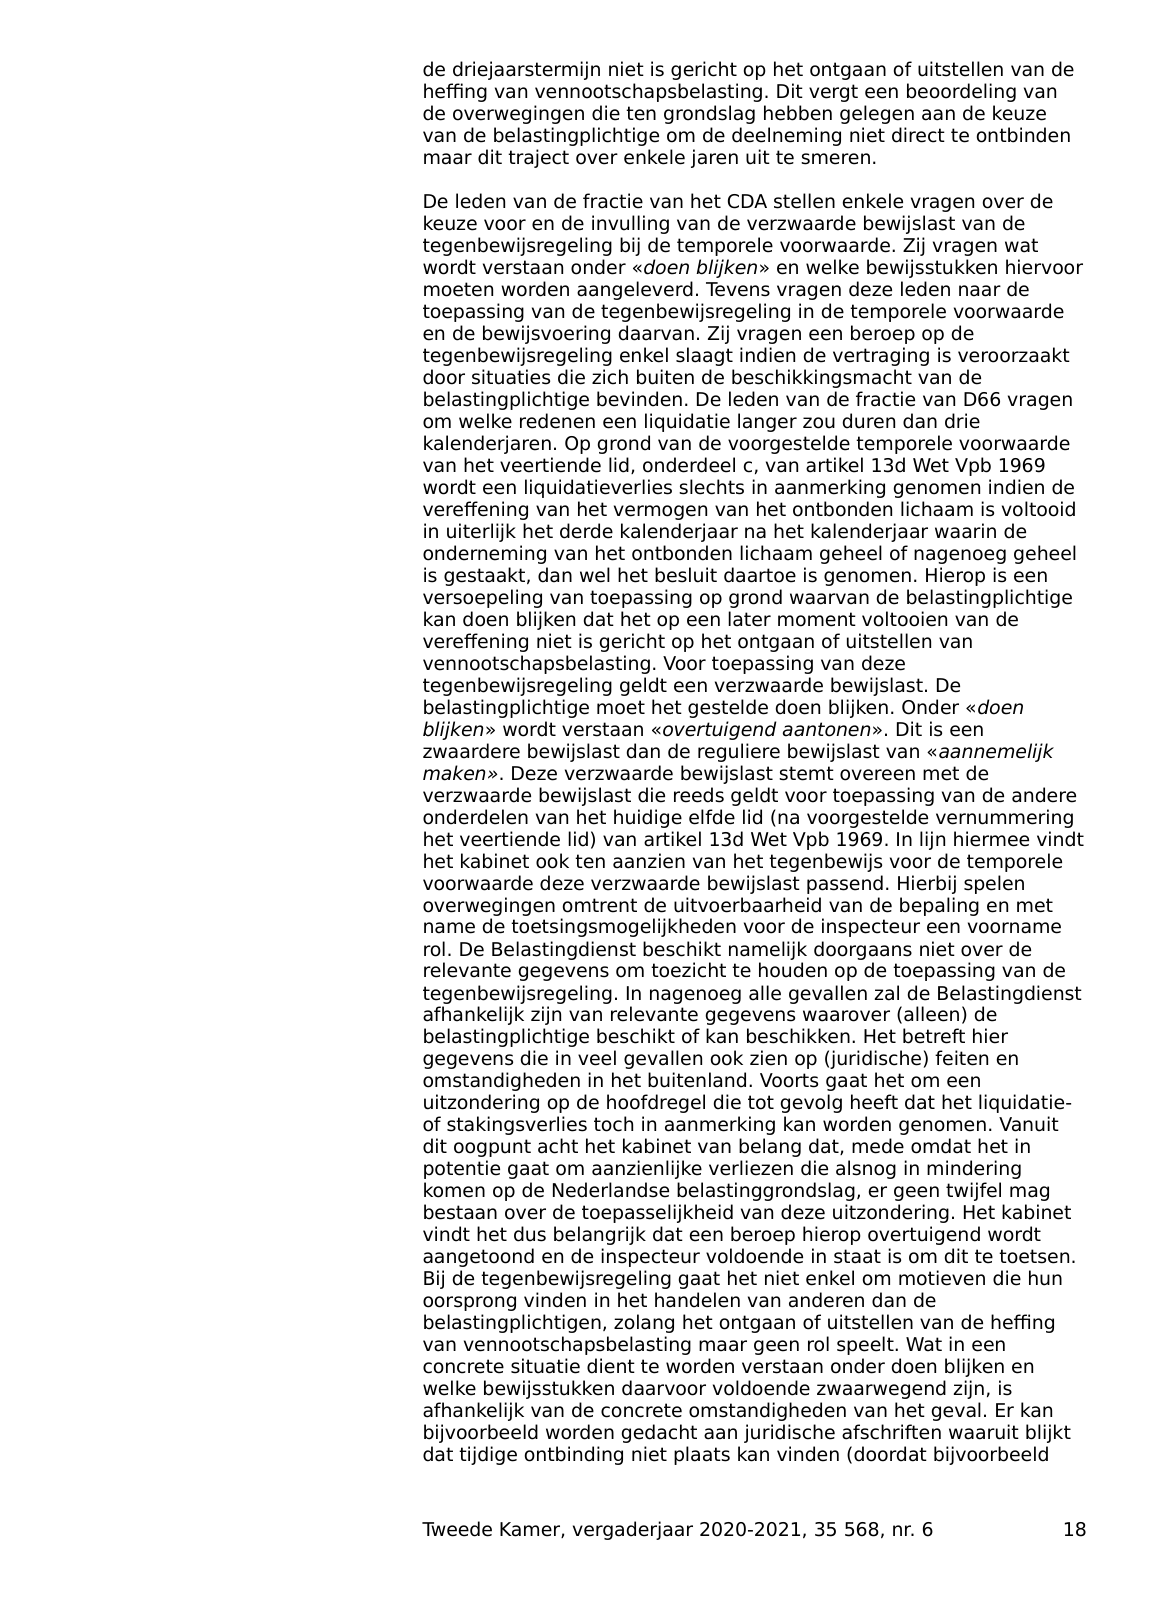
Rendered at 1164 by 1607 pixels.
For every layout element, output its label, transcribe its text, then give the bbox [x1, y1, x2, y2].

text de driejaarstermijn niet is gericht op het ontgaan of uitstellen van de heffing van vennootschapsbelasting. Dit vergt een beoordeling van de overwegingen die ten grondslag hebben gelegen aan de keuze van de belastingplichtige om de deelneming niet direct te ontbinden maar dit traject over enkele jaren uit te smeren. [422, 59, 1087, 169]
text De leden van de fractie van het CDA stellen enkele vragen over de keuze voor en de invulling van de verzwaarde bewijslast van de tegenbewijsregeling bij de temporele voorwaarde. Zij vragen wat wordt verstaan onder «doen blijken» en welke bewijsstukken hiervoor moeten worden aangeleverd. Tevens vragen deze leden naar de toepassing van de tegenbewijsregeling in de temporele voorwaarde en de bewijsvoering daarvan. Zij vragen een beroep op de tegenbewijsregeling enkel slaagt indien de vertraging is veroorzaakt door situaties die zich buiten de beschikkingsmacht van de belastingplichtige bevinden. De leden van de fractie van D66 vragen om welke redenen een liquidatie langer zou duren dan drie kalenderjaren. Op grond van de voorgestelde temporele voorwaarde van het veertiende lid, onderdeel c, van artikel 13d Wet Vpb 1969 wordt een liquidatieverlies slechts in aanmerking genomen indien de vereffening van het vermogen van het ontbonden lichaam is voltooid in uiterlijk het derde kalenderjaar na het kalenderjaar waarin de onderneming van het ontbonden lichaam geheel of nagenoeg geheel is gestaakt, dan wel het besluit daartoe is genomen. Hierop is een versoepeling van toepassing op grond waarvan de belastingplichtige kan doen blijken dat het op een later moment voltooien van de vereffening niet is gericht op het ontgaan of uitstellen van vennootschapsbelasting. Voor toepassing van deze tegenbewijsregeling geldt een verzwaarde bewijslast. De belastingplichtige moet het gestelde doen blijken. Onder «doen blijken» wordt verstaan «overtuigend aantonen». Dit is een zwaardere bewijslast dan de reguliere bewijslast van «aannemelijk maken». Deze verzwaarde bewijslast stemt overeen met de verzwaarde bewijslast die reeds geldt voor toepassing van de andere onderdelen van het huidige elfde lid (na voorgestelde vernummering het veertiende lid) van artikel 13d Wet Vpb 1969. In lijn hiermee vindt het kabinet ook ten aanzien van het tegenbewijs voor de temporele voorwaarde deze verzwaarde bewijslast passend. Hierbij spelen overwegingen omtrent de uitvoerbaarheid van de bepaling en met name de toetsingsmogelijkheden voor de inspecteur een voorname rol. De Belastingdienst beschikt namelijk doorgaans niet over de relevante gegevens om toezicht te houden op de toepassing van de tegenbewijsregeling. In nagenoeg alle gevallen zal de Belastingdienst afhankelijk zijn van relevante gegevens waarover (alleen) de belastingplichtige beschikt of kan beschikken. Het betreft hier gegevens die in veel gevallen ook zien op (juridische) feiten en omstandigheden in het buitenland. Voorts gaat het om een uitzondering op de hoofdregel die tot gevolg heeft dat het liquidatie- of stakingsverlies toch in aanmerking kan worden genomen. Vanuit dit oogpunt acht het kabinet van belang dat, mede omdat het in potentie gaat om aanzienlijke verliezen die alsnog in mindering komen op de Nederlandse belastinggrondslag, er geen twijfel mag bestaan over de toepasselijkheid van deze uitzondering. Het kabinet vindt het dus belangrijk dat een beroep hierop overtuigend wordt aangetoond en de inspecteur voldoende in staat is om dit te toetsen. Bij de tegenbewijsregeling gaat het niet enkel om motieven die hun oorsprong vinden in het handelen van anderen dan de belastingplichtigen, zolang het ontgaan of uitstellen van de heffing van vennootschapsbelasting maar geen rol speelt. Wat in een concrete situatie dient te worden verstaan onder doen blijken en welke bewijsstukken daarvoor voldoende zwaarwegend zijn, is afhankelijk van de concrete omstandigheden van het geval. Er kan bijvoorbeeld worden gedacht aan juridische afschriften waaruit blijkt dat tijdige ontbinding niet plaats kan vinden (doordat bijvoorbeeld [422, 191, 1087, 1466]
